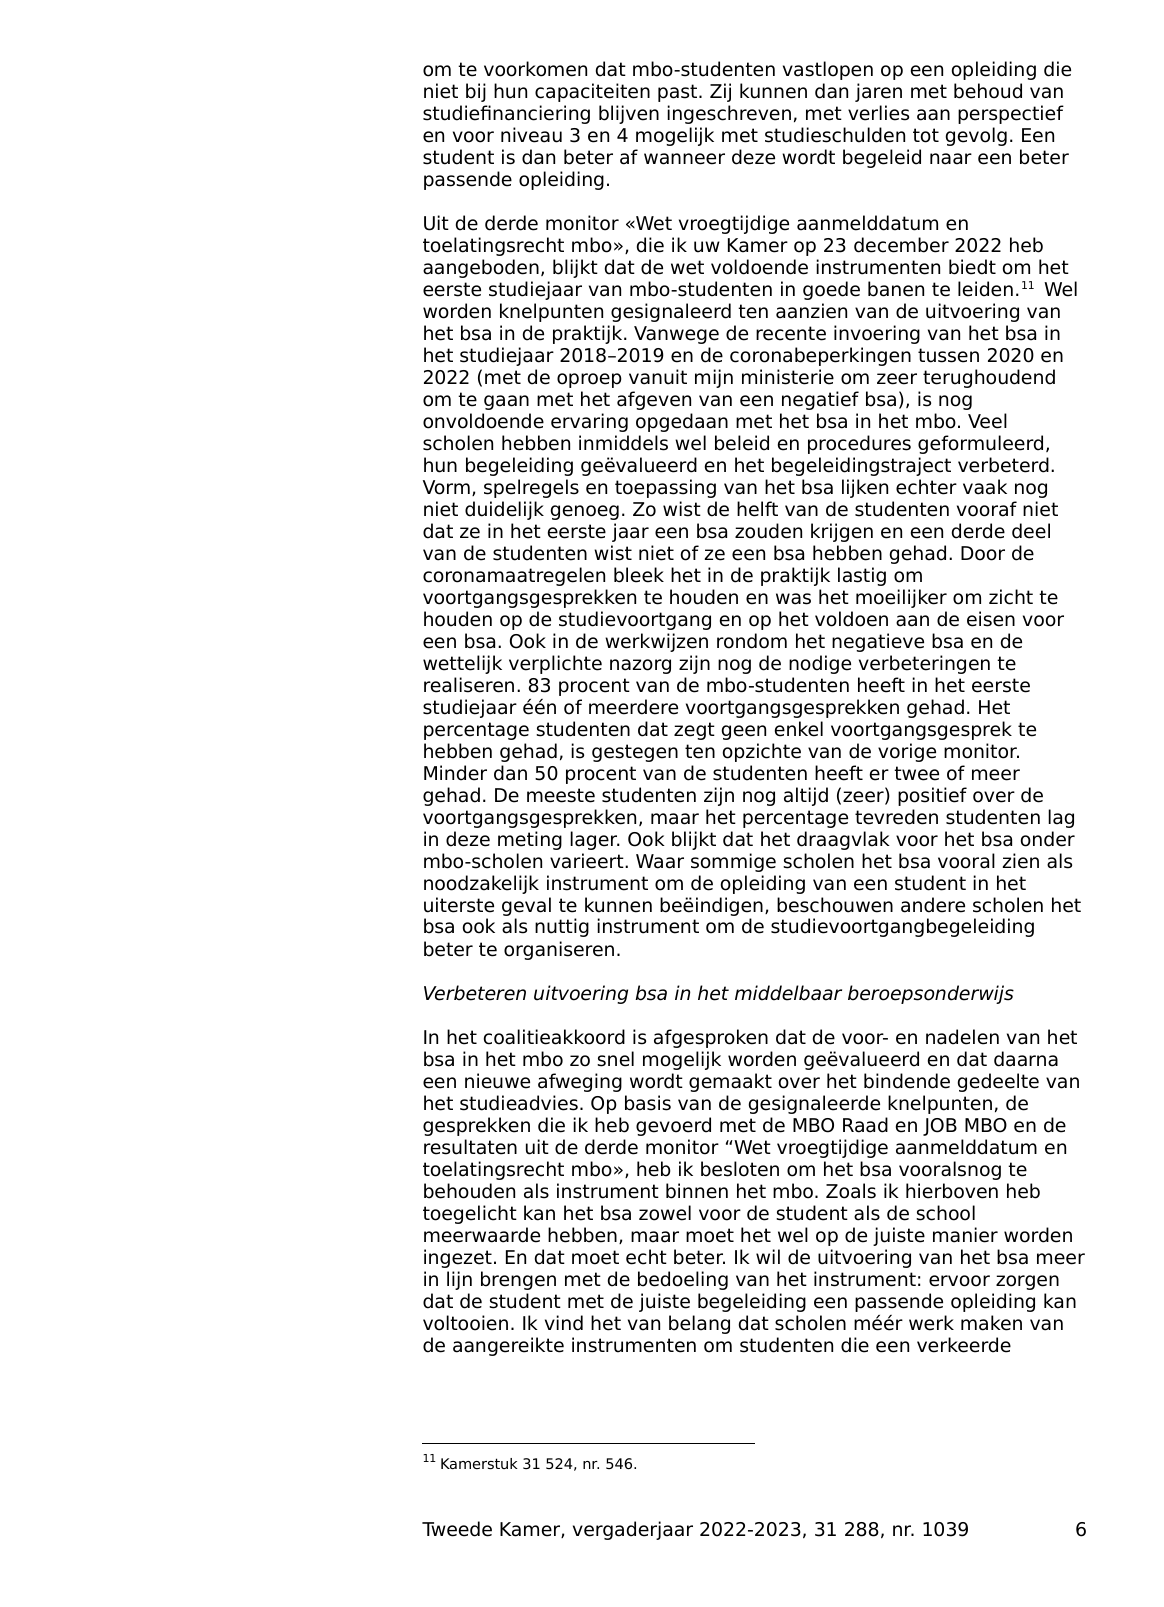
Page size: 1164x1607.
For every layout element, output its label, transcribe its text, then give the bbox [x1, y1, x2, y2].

text Kamerstuk 31 524, nr. 546. [422, 1452, 1087, 1474]
subtitle Verbeteren uitvoering bsa in het middelbaar beroepsonderwijs [422, 983, 1087, 1004]
text om te voorkomen dat mbo-studenten vastlopen op een opleiding die niet bij hun capaciteiten past. Zij kunnen dan jaren met behoud van studiefinanciering blijven ingeschreven, met verlies aan perspectief en voor niveau 3 en 4 mogelijk met studieschulden tot gevolg. Een student is dan beter af wanneer deze wordt begeleid naar een beter passende opleiding. [422, 59, 1087, 191]
text Uit de derde monitor «Wet vroegtijdige aanmelddatum en toelatingsrecht mbo», die ik uw Kamer op 23 december 2022 heb aangeboden, blijkt dat de wet voldoende instrumenten biedt om het eerste studiejaar van mbo-studenten in goede banen te leiden. Wel worden knelpunten gesignaleerd ten aanzien van de uitvoering van het bsa in de praktijk. Vanwege de recente invoering van het bsa in het studiejaar 2018–2019 en de coronabeperkingen tussen 2020 en 2022 (met de oproep vanuit mijn ministerie om zeer terughoudend om te gaan met het afgeven van een negatief bsa), is nog onvoldoende ervaring opgedaan met het bsa in het mbo. Veel scholen hebben inmiddels wel beleid en procedures geformuleerd, hun begeleiding geëvalueerd en het begeleidingstraject verbeterd. Vorm, spelregels en toepassing van het bsa lijken echter vaak nog niet duidelijk genoeg. Zo wist de helft van de studenten vooraf niet dat ze in het eerste jaar een bsa zouden krijgen en een derde deel van de studenten wist niet of ze een bsa hebben gehad. Door de coronamaatregelen bleek het in de praktijk lastig om voortgangsgesprekken te houden en was het moeilijker om zicht te houden op de studievoortgang en op het voldoen aan de eisen voor een bsa. Ook in de werkwijzen rondom het negatieve bsa en de wettelijk verplichte nazorg zijn nog de nodige verbeteringen te realiseren. 83 procent van de mbo-studenten heeft in het eerste studiejaar één of meerdere voortgangsgesprekken gehad. Het percentage studenten dat zegt geen enkel voortgangsgesprek te hebben gehad, is gestegen ten opzichte van de vorige monitor. Minder dan 50 procent van de studenten heeft er twee of meer gehad. De meeste studenten zijn nog altijd (zeer) positief over de voortgangsgesprekken, maar het percentage tevreden studenten lag in deze meting lager. Ook blijkt dat het draagvlak voor het bsa onder mbo-scholen varieert. Waar sommige scholen het bsa vooral zien als noodzakelijk instrument om de opleiding van een student in het uiterste geval te kunnen beëindigen, beschouwen andere scholen het bsa ook als nuttig instrument om de studievoortgangbegeleiding beter te organiseren. [422, 213, 1087, 960]
text In het coalitieakkoord is afgesproken dat de voor- en nadelen van het bsa in het mbo zo snel mogelijk worden geëvalueerd en dat daarna een nieuwe afweging wordt gemaakt over het bindende gedeelte van het studieadvies. Op basis van de gesignaleerde knelpunten, de gesprekken die ik heb gevoerd met de MBO Raad en JOB MBO en de resultaten uit de derde monitor “Wet vroegtijdige aanmelddatum en toelatingsrecht mbo», heb ik besloten om het bsa vooralsnog te behouden als instrument binnen het mbo. Zoals ik hierboven heb toegelicht kan het bsa zowel voor de student als de school meerwaarde hebben, maar moet het wel op de juiste manier worden ingezet. En dat moet echt beter. Ik wil de uitvoering van het bsa meer in lijn brengen met de bedoeling van het instrument: ervoor zorgen dat de student met de juiste begeleiding een passende opleiding kan voltooien. Ik vind het van belang dat scholen méér werk maken van de aangereikte instrumenten om studenten die een verkeerde [422, 1027, 1087, 1356]
